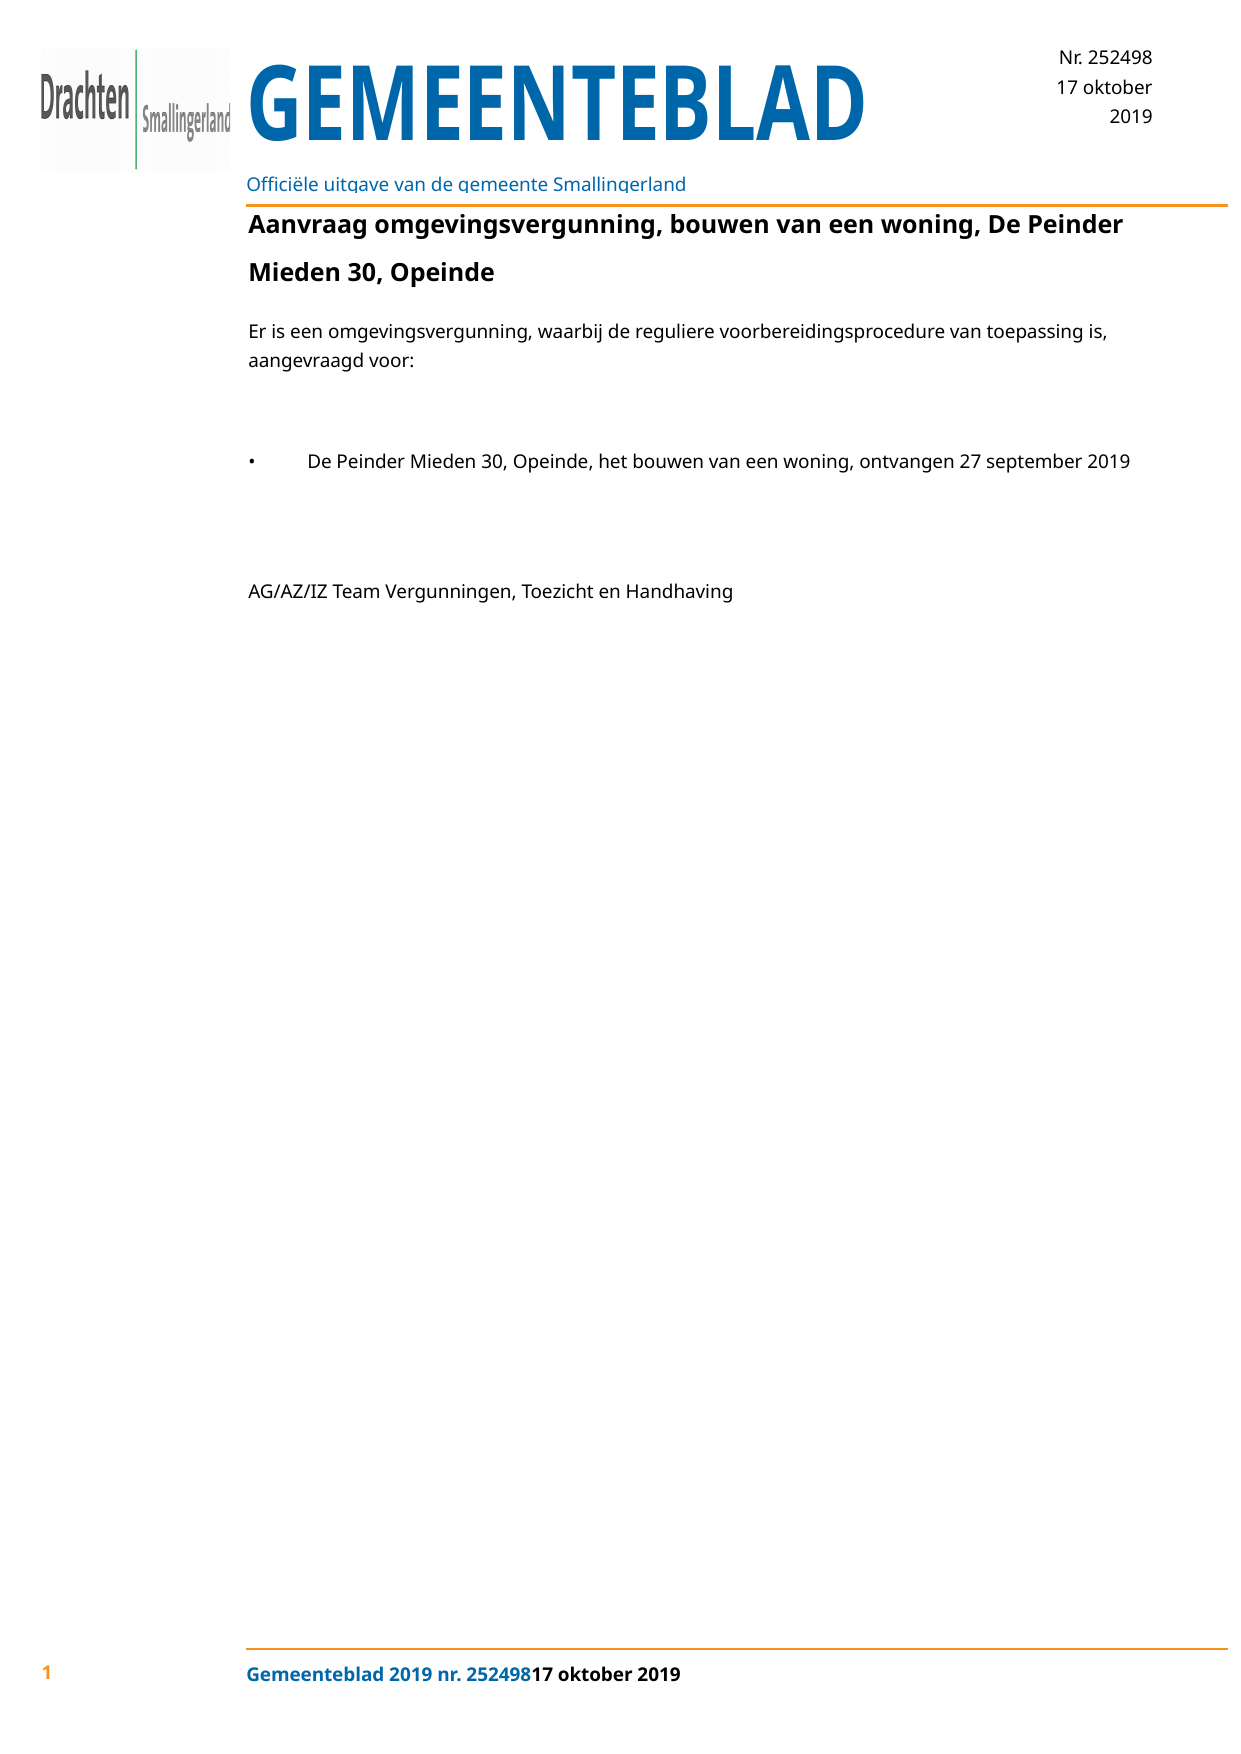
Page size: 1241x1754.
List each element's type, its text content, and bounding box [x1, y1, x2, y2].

text Aanvraag omgevingsvergunning, bouwen van een woning, De Peinder Mieden 30, Opeinde [248, 207, 1152, 288]
picture [41, 47, 231, 172]
list De Peinder Mieden 30, Opeinde, het bouwen van een woning, ontvangen 27 september 2019 [248, 448, 1152, 474]
text Er is een omgevingsvergunning, waarbij de reguliere voorbereidingsprocedure van toepassing is, aangevraagd voor: [248, 318, 1152, 373]
text AG/AZ/IZ Team Vergunningen, Toezicht en Handhaving [248, 579, 1152, 604]
